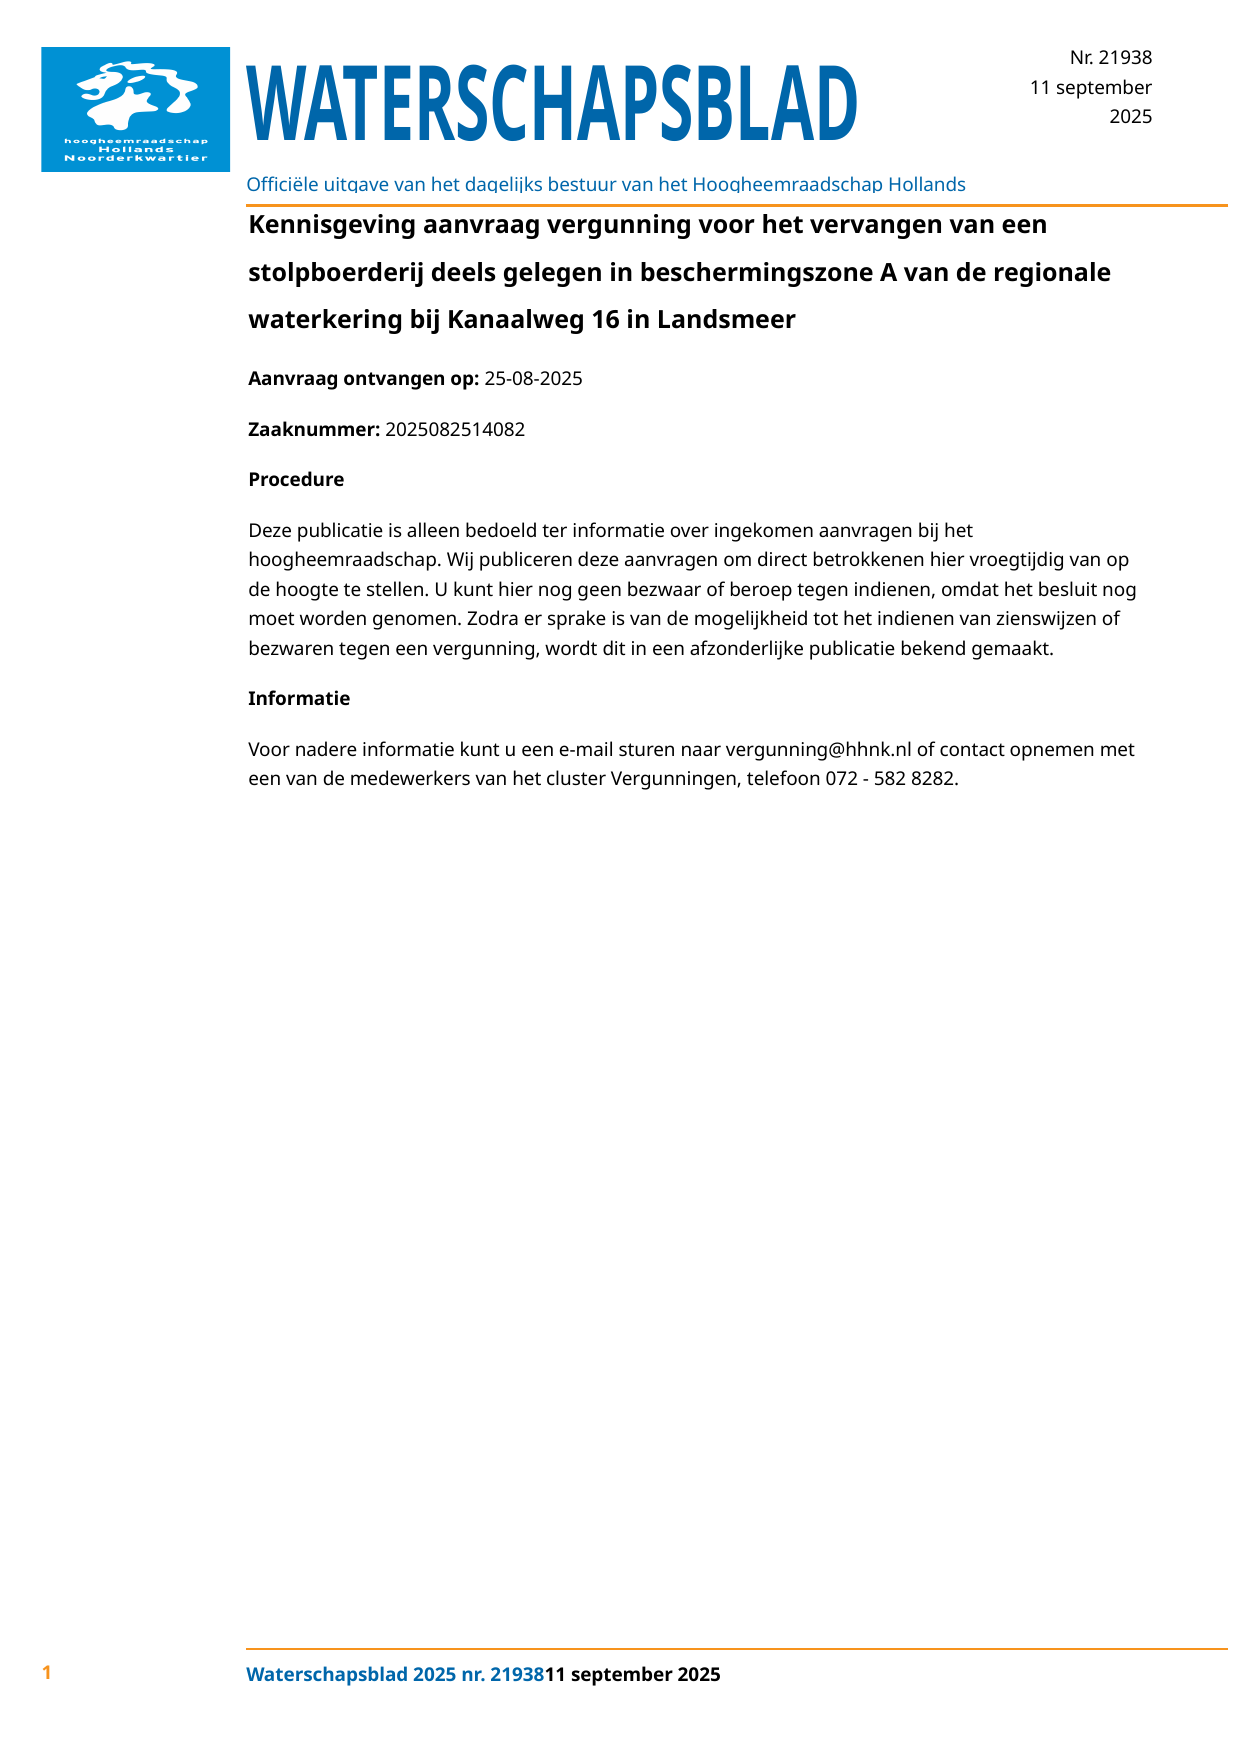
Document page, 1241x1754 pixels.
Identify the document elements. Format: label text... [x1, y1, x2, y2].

text Kennisgeving aanvraag vergunning voor het vervangen van een stolpboerderij deels gelegen in beschermingszone A van de regionale waterkering bij Kanaalweg 16 in Landsmeer [248, 207, 1152, 336]
text Aanvraag ontvangen op: 25-08-2025 [248, 366, 1152, 391]
text Informatie [248, 686, 1152, 711]
picture [118, 62, 197, 112]
picture [129, 76, 144, 82]
text Deze publicatie is alleen bedoeld ter informatie over ingekomen aanvragen bij het hoogheemraadschap. Wij publiceren deze aanvragen om direct betrokkenen hier vroegtijdig van op de hoogte te stellen. U kunt hier nog geen bezwaar of beroep tegen indienen, omdat het besluit nog moet worden genomen. Zodra er sprake is van de mogelijkheid tot het indienen van zienswijzen of bezwaren tegen een vergunning, wordt dit in een afzonderlijke publicatie bekend gemaakt. [248, 517, 1152, 661]
text Zaaknummer: 2025082514082 [248, 416, 1152, 442]
picture [88, 87, 157, 130]
picture [78, 64, 122, 99]
text Voor nadere informatie kunt u een e-mail sturen naar vergunning@hhnk.nl of contact opnemen met een van de medewerkers van het cluster Vergunningen, telefoon 072 - 582 8282. [248, 736, 1152, 791]
text Procedure [248, 466, 1152, 492]
